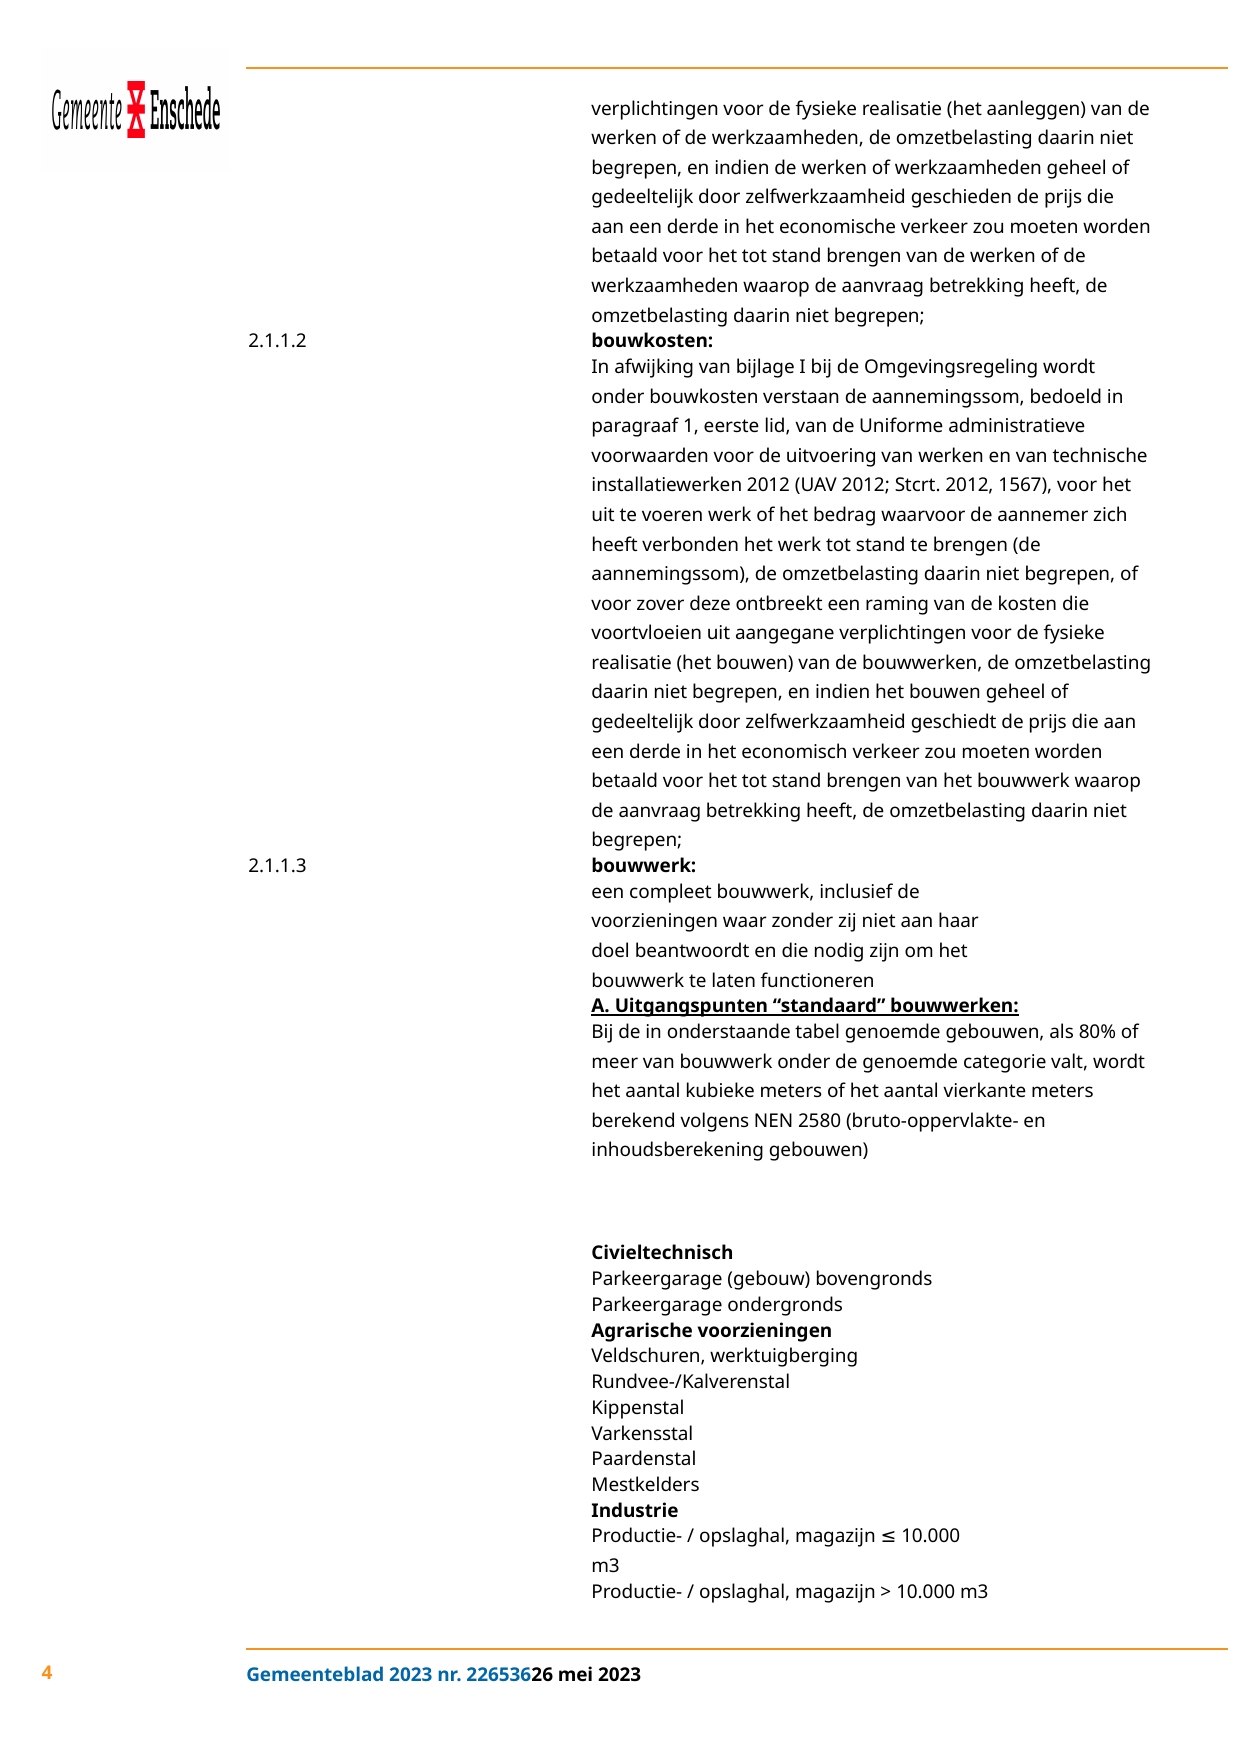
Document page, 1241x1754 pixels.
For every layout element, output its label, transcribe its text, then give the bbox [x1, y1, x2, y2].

table_cell Productie- / opslaghal, magazijn ≤ 10.000 m3 [591, 1523, 991, 1578]
table_cell [991, 1497, 1152, 1523]
table_cell verplichtingen voor de fysieke realisatie (het aanleggen) van de werken of de werkzaamheden, de omzetbelasting daarin niet begrepen, en indien de werken of werkzaamheden geheel of gedeeltelijk door zelfwerkzaamheid geschieden de prijs die aan een derde in het economische verkeer zou moeten worden betaald voor het tot stand brengen van de werken of de werkzaamheden waarop de aanvraag betrekking heeft, de omzetbelasting daarin niet begrepen; [591, 95, 1152, 328]
table_cell Parkeergarage (gebouw) bovengronds [591, 1265, 991, 1291]
table_cell [248, 1317, 591, 1342]
table_cell [248, 1214, 591, 1239]
table_cell Productie- / opslaghal, magazijn > 10.000 m3 [591, 1578, 991, 1604]
table_cell [991, 1420, 1152, 1445]
table_cell Rundvee-/Kalverenstal [591, 1368, 991, 1394]
table_cell [991, 1368, 1152, 1394]
table_cell [248, 1018, 591, 1162]
table_cell [248, 353, 591, 852]
table_cell [248, 993, 591, 1018]
table_cell een compleet bouwwerk, inclusief de voorzieningen waar zonder zij niet aan haar doel beantwoordt en die nodig zijn om het bouwwerk te laten functioneren [591, 878, 991, 993]
table_cell 2.1.1.2 [248, 328, 591, 353]
table_cell [248, 1445, 591, 1471]
table_cell Parkeergarage ondergronds [591, 1291, 991, 1317]
table_cell Kippenstal [591, 1394, 991, 1420]
table_cell [991, 1265, 1152, 1291]
table_cell [248, 1265, 591, 1291]
table_cell [991, 1291, 1152, 1317]
table_cell [591, 1163, 1152, 1188]
table_cell [248, 878, 591, 993]
table_cell Agrarische voorzieningen [591, 1317, 991, 1342]
table_cell Civieltechnisch [591, 1240, 991, 1265]
table_cell Mestkelders [591, 1471, 991, 1497]
table_cell [991, 1578, 1152, 1604]
table_cell [991, 1445, 1152, 1471]
table_cell [248, 1343, 591, 1368]
table_cell [991, 1394, 1152, 1420]
table_cell In afwijking van bijlage I bij de Omgevingsregeling wordt onder bouwkosten verstaan de aannemingssom, bedoeld in paragraaf 1, eerste lid, van de Uniforme administratieve voorwaarden voor de uitvoering van werken en van technische installatiewerken 2012 (UAV 2012; Stcrt. 2012, 1567), voor het uit te voeren werk of het bedrag waarvoor de aannemer zich heeft verbonden het werk tot stand te brengen (de aannemingssom), de omzetbelasting daarin niet begrepen, of voor zover deze ontbreekt een raming van de kosten die voortvloeien uit aangegane verplichtingen voor de fysieke realisatie (het bouwen) van de bouwwerken, de omzetbelasting daarin niet begrepen, en indien het bouwen geheel of gedeeltelijk door zelfwerkzaamheid geschiedt de prijs die aan een derde in het economisch verkeer zou moeten worden betaald voor het tot stand brengen van het bouwwerk waarop de aanvraag betrekking heeft, de omzetbelasting daarin niet begrepen; [591, 353, 1152, 852]
table_cell bouwkosten: [591, 328, 991, 353]
table_cell [991, 1317, 1152, 1342]
table_cell [248, 1163, 591, 1188]
table_cell [248, 1497, 591, 1523]
table_cell Paardenstal [591, 1445, 991, 1471]
table_cell 2.1.1.3 [248, 853, 591, 878]
table_cell [248, 95, 591, 328]
table_cell A. Uitgangspunten “standaard” bouwwerken: [591, 993, 1152, 1018]
table_cell [991, 1523, 1152, 1578]
table_cell [991, 853, 1152, 878]
table_cell Veldschuren, werktuigberging [591, 1343, 991, 1368]
table_cell [991, 1214, 1152, 1239]
table_cell [248, 1188, 591, 1214]
table_cell Industrie [591, 1497, 991, 1523]
table_cell [248, 1368, 591, 1394]
table_cell bouwwerk: [591, 853, 991, 878]
table_cell [248, 1523, 591, 1578]
table_cell [591, 1188, 1152, 1214]
table_cell [991, 1240, 1152, 1265]
table_cell [248, 1394, 591, 1420]
table_cell [991, 328, 1152, 353]
table_cell [248, 1471, 591, 1497]
table_cell [991, 878, 1152, 993]
table_cell Bij de in onderstaande tabel genoemde gebouwen, als 80% of meer van bouwwerk onder de genoemde categorie valt, wordt het aantal kubieke meters of het aantal vierkante meters berekend volgens NEN 2580 (bruto-oppervlakte- en inhoudsberekening gebouwen) [591, 1018, 1152, 1162]
table_cell [991, 1343, 1152, 1368]
table_cell [248, 1578, 591, 1604]
table_cell [591, 1214, 991, 1239]
table_cell Varkensstal [591, 1420, 991, 1445]
table_cell [248, 1240, 591, 1265]
table_cell [991, 1471, 1152, 1497]
picture [41, 47, 231, 172]
table_cell [248, 1291, 591, 1317]
table_cell [248, 1420, 591, 1445]
